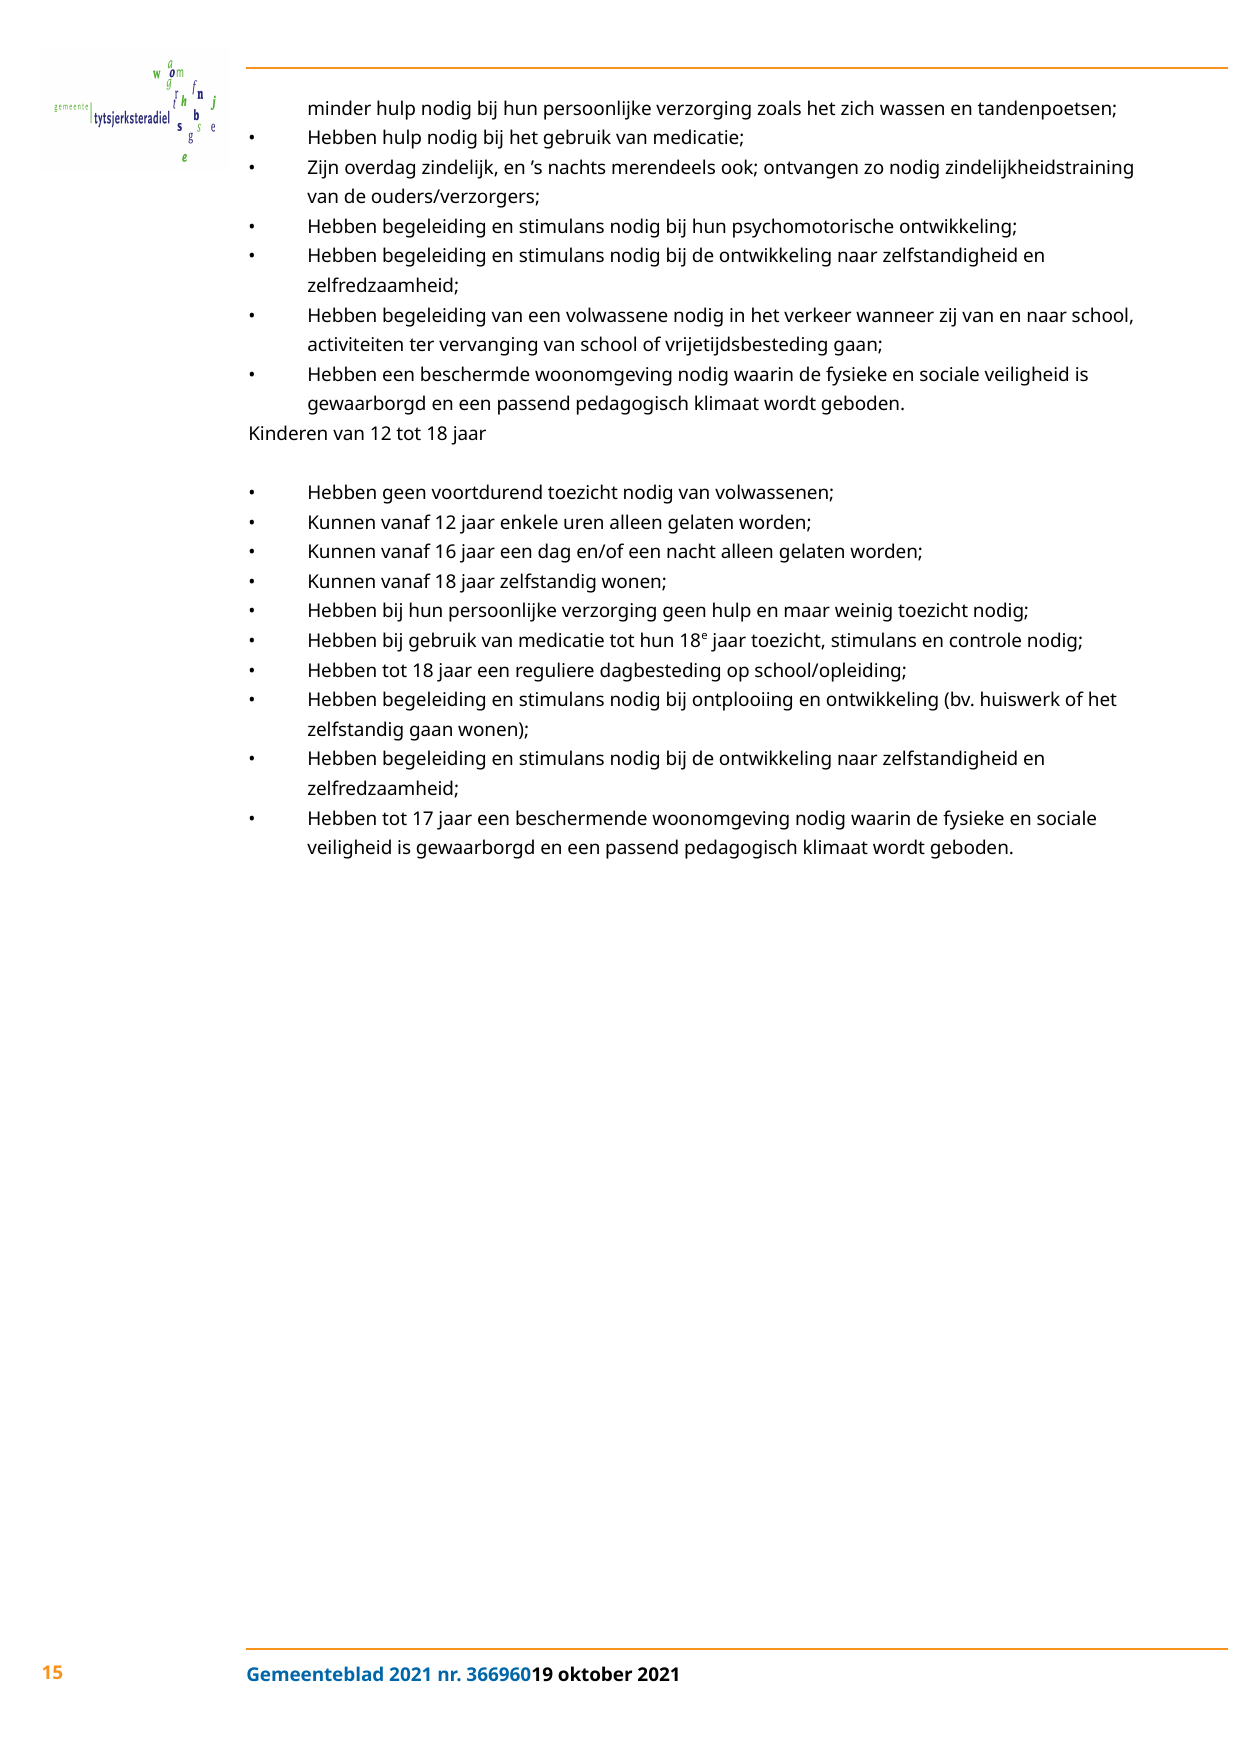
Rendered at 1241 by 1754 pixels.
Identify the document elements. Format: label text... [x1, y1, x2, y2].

list Hebben tot 17 jaar een beschermende woonomgeving nodig waarin de fysieke en sociale veiligheid is gewaarborgd en een passend pedagogisch klimaat wordt geboden. [248, 805, 1152, 860]
list Hebben begeleiding en stimulans nodig bij hun psychomotorische ontwikkeling; [248, 213, 1152, 239]
list Zijn overdag zindelijk, en ’s nachts merendeels ook; ontvangen zo nodig zindelijkheidstraining van de ouders/verzorgers; [248, 154, 1152, 209]
list Hebben begeleiding en stimulans nodig bij ontplooiing en ontwikkeling (bv. huiswerk of het zelfstandig gaan wonen); [248, 686, 1152, 742]
list Hebben een beschermde woonomgeving nodig waarin de fysieke en sociale veiligheid is gewaarborgd en een passend pedagogisch klimaat wordt geboden. [248, 361, 1152, 416]
list Hebben geen voortdurend toezicht nodig van volwassenen; [248, 479, 1152, 505]
picture [41, 47, 231, 172]
list Hebben tot 18 jaar een reguliere dagbesteding op school/opleiding; [248, 657, 1152, 683]
text Kinderen van 12 tot 18 jaar [248, 420, 1152, 446]
list Hebben bij hun persoonlijke verzorging geen hulp en maar weinig toezicht nodig; [248, 598, 1152, 623]
list minder hulp nodig bij hun persoonlijke verzorging zoals het zich wassen en tandenpoetsen; [248, 95, 1152, 121]
list Kunnen vanaf 16 jaar een dag en/of een nacht alleen gelaten worden; [248, 538, 1152, 564]
list Kunnen vanaf 18 jaar zelfstandig wonen; [248, 568, 1152, 594]
list Hebben begeleiding van een volwassene nodig in het verkeer wanneer zij van en naar school, activiteiten ter vervanging van school of vrijetijdsbesteding gaan; [248, 302, 1152, 357]
list Hebben bij gebruik van medicatie tot hun 18e jaar toezicht, stimulans en controle nodig; [248, 627, 1152, 653]
list Kunnen vanaf 12 jaar enkele uren alleen gelaten worden; [248, 509, 1152, 535]
list Hebben begeleiding en stimulans nodig bij de ontwikkeling naar zelfstandigheid en zelfredzaamheid; [248, 243, 1152, 298]
list Hebben hulp nodig bij het gebruik van medicatie; [248, 124, 1152, 150]
list Hebben begeleiding en stimulans nodig bij de ontwikkeling naar zelfstandigheid en zelfredzaamheid; [248, 746, 1152, 801]
